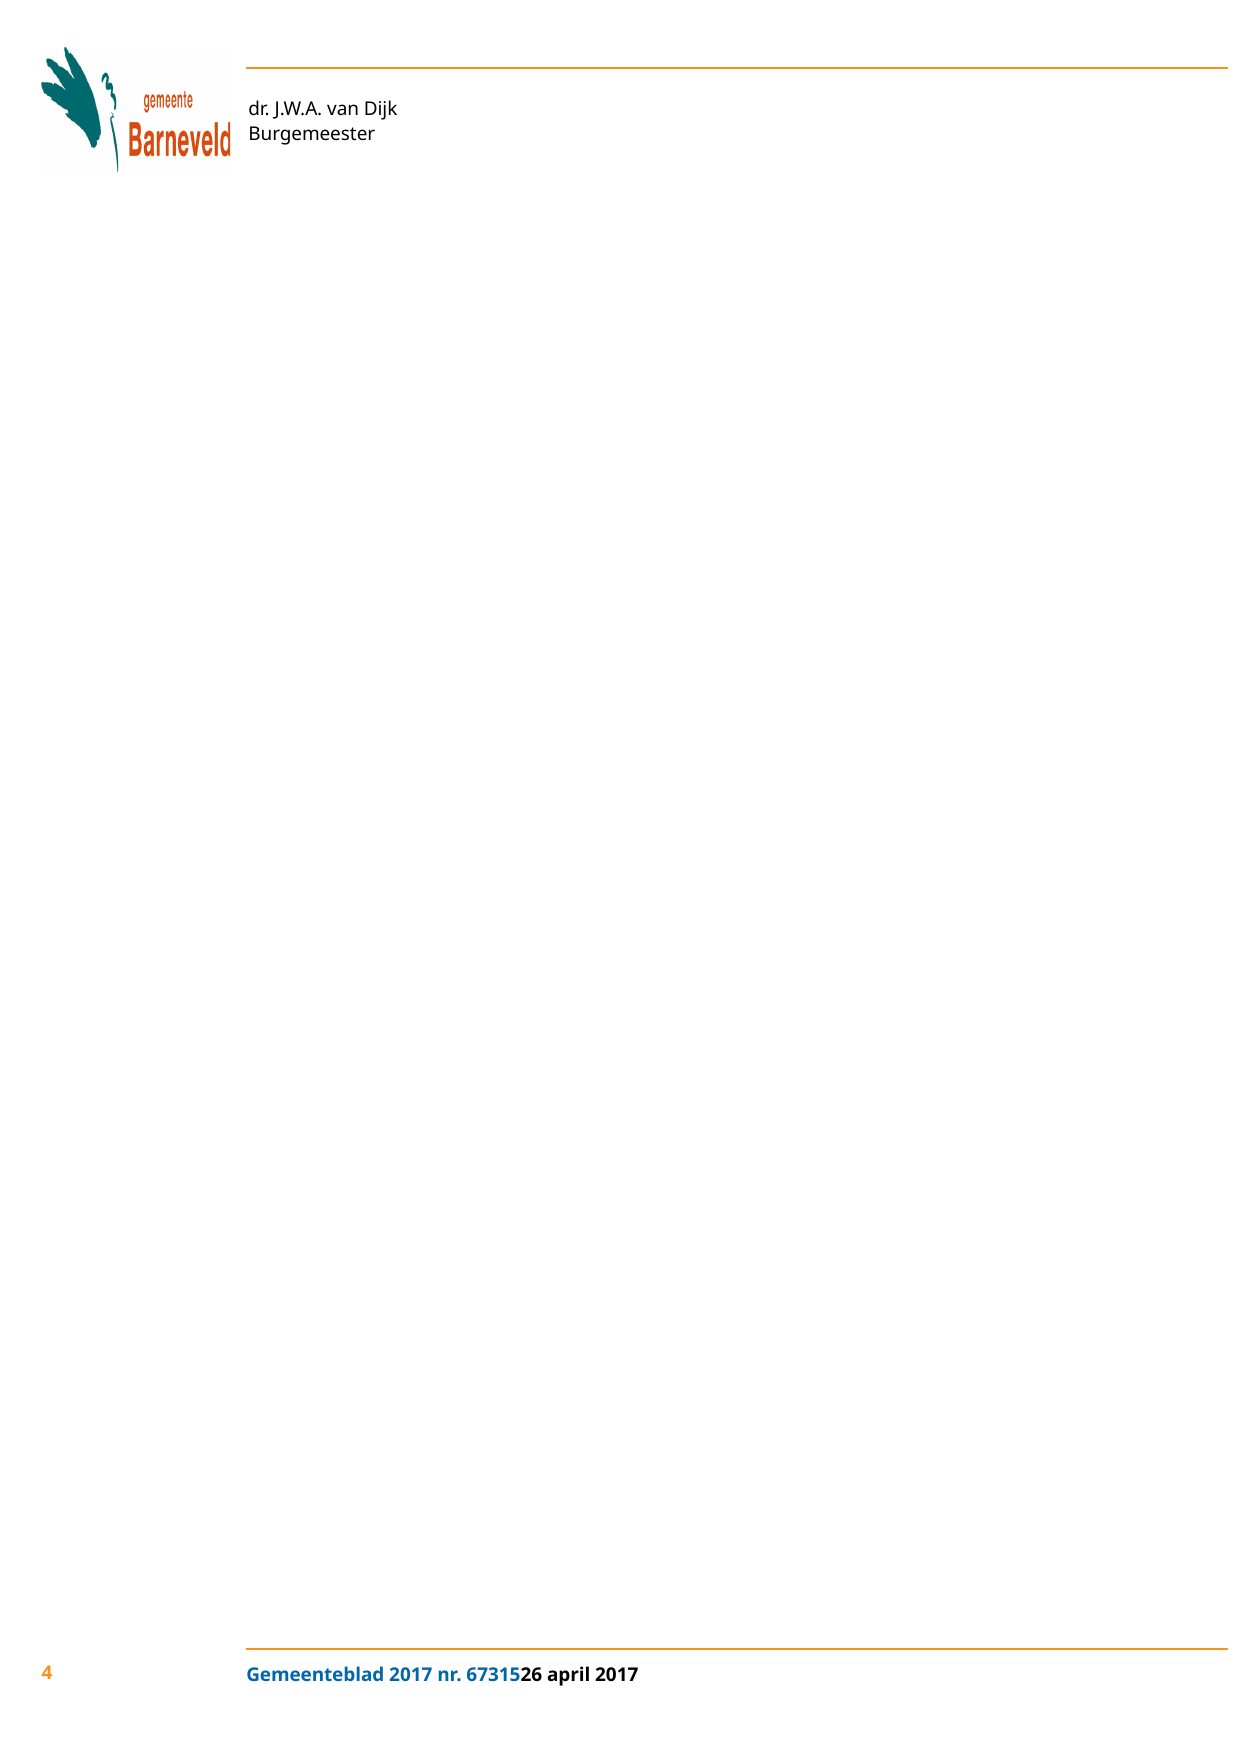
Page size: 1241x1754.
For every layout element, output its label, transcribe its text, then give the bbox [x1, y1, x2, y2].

text Burgemeester [248, 121, 1152, 146]
text dr. J.W.A. van Dijk [248, 95, 1152, 121]
picture [41, 47, 231, 172]
